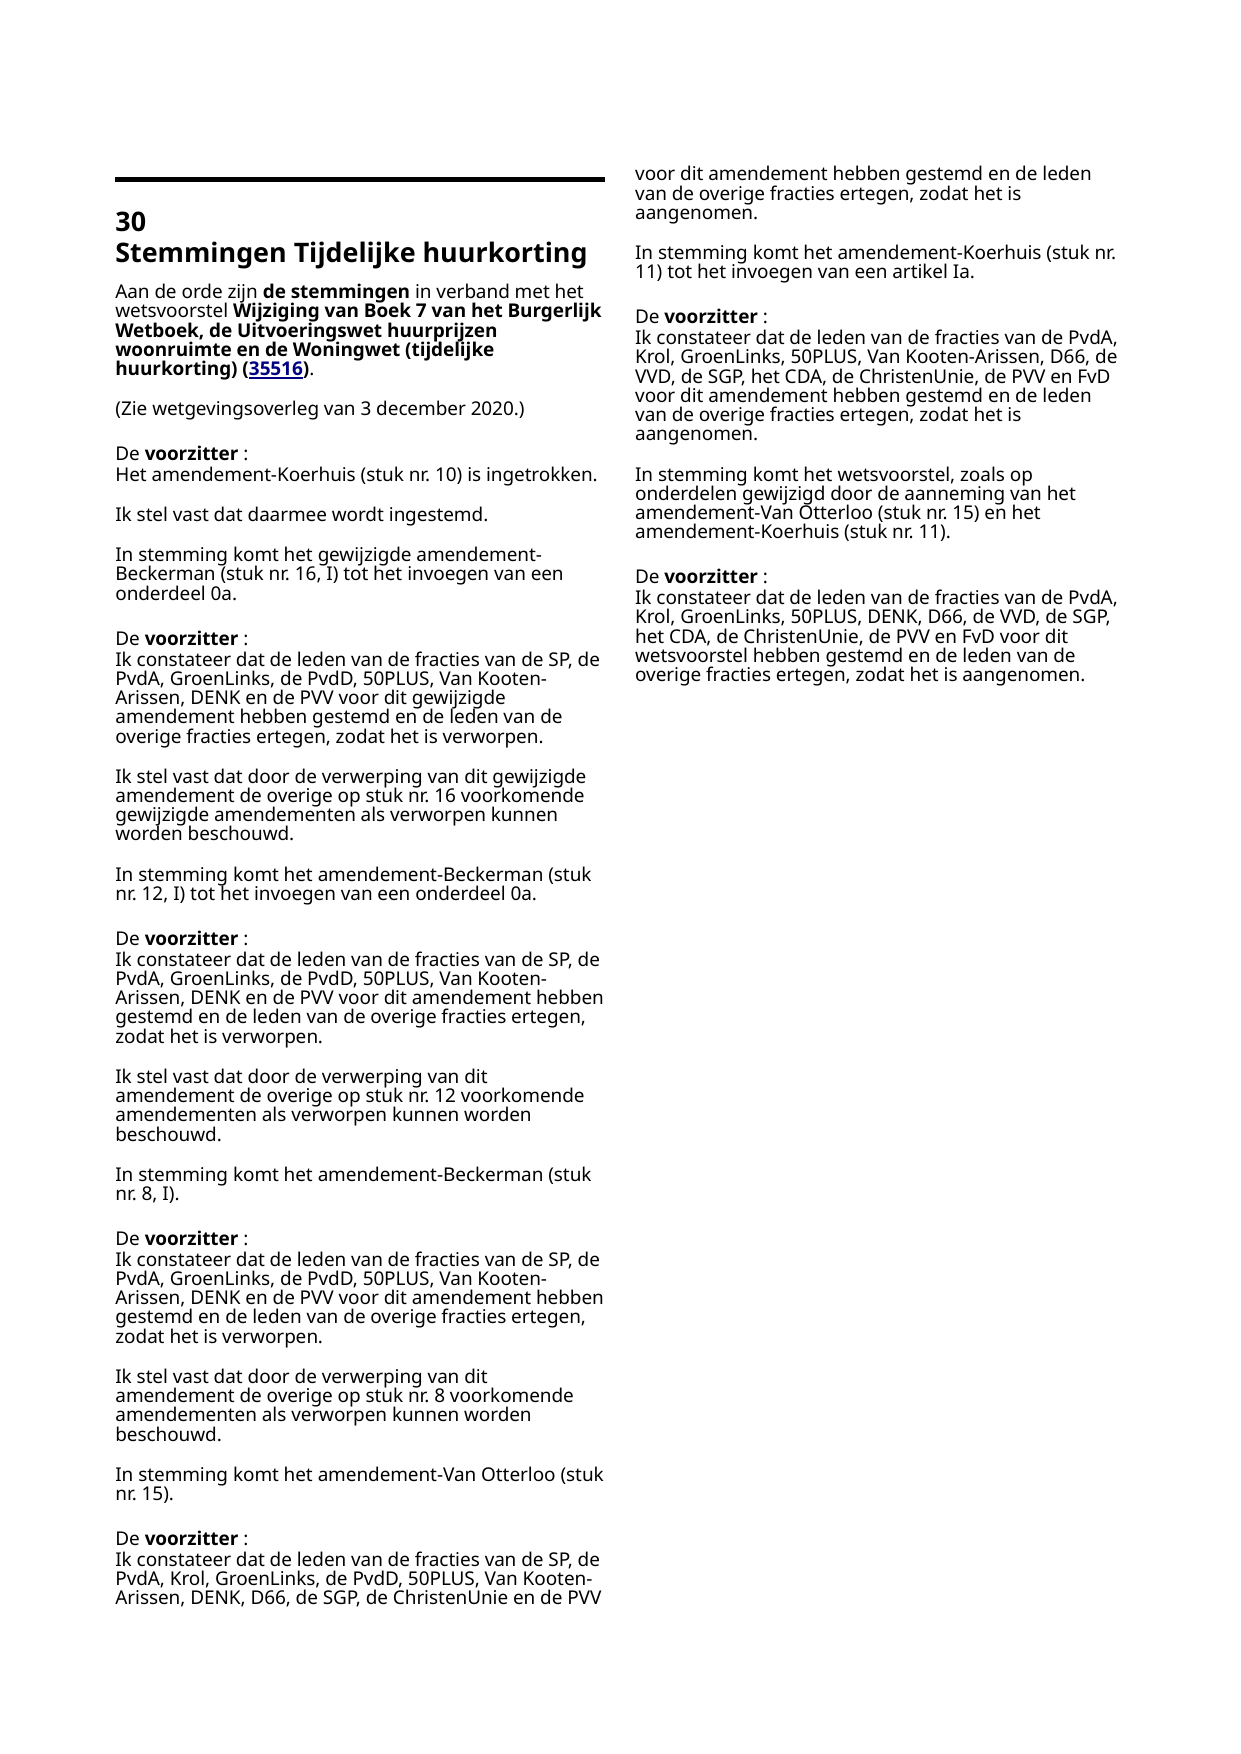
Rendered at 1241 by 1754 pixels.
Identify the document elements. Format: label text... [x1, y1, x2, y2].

text De voorzitter : [115, 625, 605, 651]
text In stemming komt het amendement-Koerhuis (stuk nr. 11) tot het invoegen van een artikel Ia. [635, 244, 1125, 282]
text Ik constateer dat de leden van de fracties van de SP, de PvdA, GroenLinks, de PvdD, 50PLUS, Van Kooten-Arissen, DENK en de PVV voor dit amendement hebben gestemd en de leden van de overige fracties ertegen, zodat het is verworpen. [115, 1251, 605, 1347]
text Ik stel vast dat door de verwerping van dit amendement de overige op stuk nr. 12 voorkomende amendementen als verworpen kunnen worden beschouwd. [115, 1068, 605, 1145]
text In stemming komt het amendement-Beckerman (stuk nr. 8, I). [115, 1166, 605, 1204]
text Ik stel vast dat door de verwerping van dit gewijzigde amendement de overige op stuk nr. 16 voorkomende gewijzigde amendementen als verworpen kunnen worden beschouwd. [115, 768, 605, 845]
text Het amendement-Koerhuis (stuk nr. 10) is ingetrokken. [115, 466, 605, 485]
text Ik constateer dat de leden van de fracties van de PvdA, Krol, GroenLinks, 50PLUS, DENK, D66, de VVD, de SGP, het CDA, de ChristenUnie, de PVV en FvD voor dit wetsvoorstel hebben gestemd en de leden van de overige fracties ertegen, zodat het is aangenomen. [635, 589, 1125, 686]
text (Zie wetgevingsoverleg van 3 december 2020.) [115, 400, 605, 419]
text Ik constateer dat de leden van de fracties van de SP, de PvdA, Krol, GroenLinks, de PvdD, 50PLUS, Van Kooten-Arissen, DENK, D66, de SGP, de ChristenUnie en de PVV [115, 1551, 605, 1609]
text In stemming komt het gewijzigde amendement-Beckerman (stuk nr. 16, I) tot het invoegen van een onderdeel 0a. [115, 546, 605, 604]
text De voorzitter : [115, 925, 605, 951]
text Ik constateer dat de leden van de fracties van de PvdA, Krol, GroenLinks, 50PLUS, Van Kooten-Arissen, D66, de VVD, de SGP, het CDA, de ChristenUnie, de PVV en FvD voor dit amendement hebben gestemd en de leden van de overige fracties ertegen, zodat het is aangenomen. [635, 329, 1125, 445]
text Ik stel vast dat daarmee wordt ingestemd. [115, 506, 605, 525]
text Ik constateer dat de leden van de fracties van de SP, de PvdA, GroenLinks, de PvdD, 50PLUS, Van Kooten-Arissen, DENK en de PVV voor dit gewijzigde amendement hebben gestemd en de leden van de overige fracties ertegen, zodat het is verworpen. [115, 651, 605, 747]
text De voorzitter : [115, 1525, 605, 1551]
text Aan de orde zijn de stemmingen in verband met het wetsvoorstel Wijziging van Boek 7 van het Burgerlijk Wetboek, de Uitvoeringswet huurprijzen woonruimte en de Woningwet (tijdelijke huurkorting) (35516). [115, 283, 605, 379]
text In stemming komt het amendement-Beckerman (stuk nr. 12, I) tot het invoegen van een onderdeel 0a. [115, 866, 605, 904]
text Ik constateer dat de leden van de fracties van de SP, de PvdA, GroenLinks, de PvdD, 50PLUS, Van Kooten-Arissen, DENK en de PVV voor dit amendement hebben gestemd en de leden van de overige fracties ertegen, zodat het is verworpen. [115, 951, 605, 1047]
text De voorzitter : [635, 303, 1125, 329]
text De voorzitter : [115, 1225, 605, 1251]
text De voorzitter : [635, 563, 1125, 589]
text In stemming komt het wetsvoorstel, zoals op onderdelen gewijzigd door de aanneming van het amendement-Van Otterloo (stuk nr. 15) en het amendement-Koerhuis (stuk nr. 11). [635, 466, 1125, 543]
text De voorzitter : [115, 440, 605, 466]
text In stemming komt het amendement-Van Otterloo (stuk nr. 15). [115, 1466, 605, 1504]
text Ik stel vast dat door de verwerping van dit amendement de overige op stuk nr. 8 voorkomende amendementen als verworpen kunnen worden beschouwd. [115, 1368, 605, 1445]
text voor dit amendement hebben gestemd en de leden van de overige fracties ertegen, zodat het is aangenomen. [635, 165, 1125, 223]
text 30 [115, 203, 605, 239]
text Stemmingen Tijdelijke huurkorting [115, 239, 605, 283]
